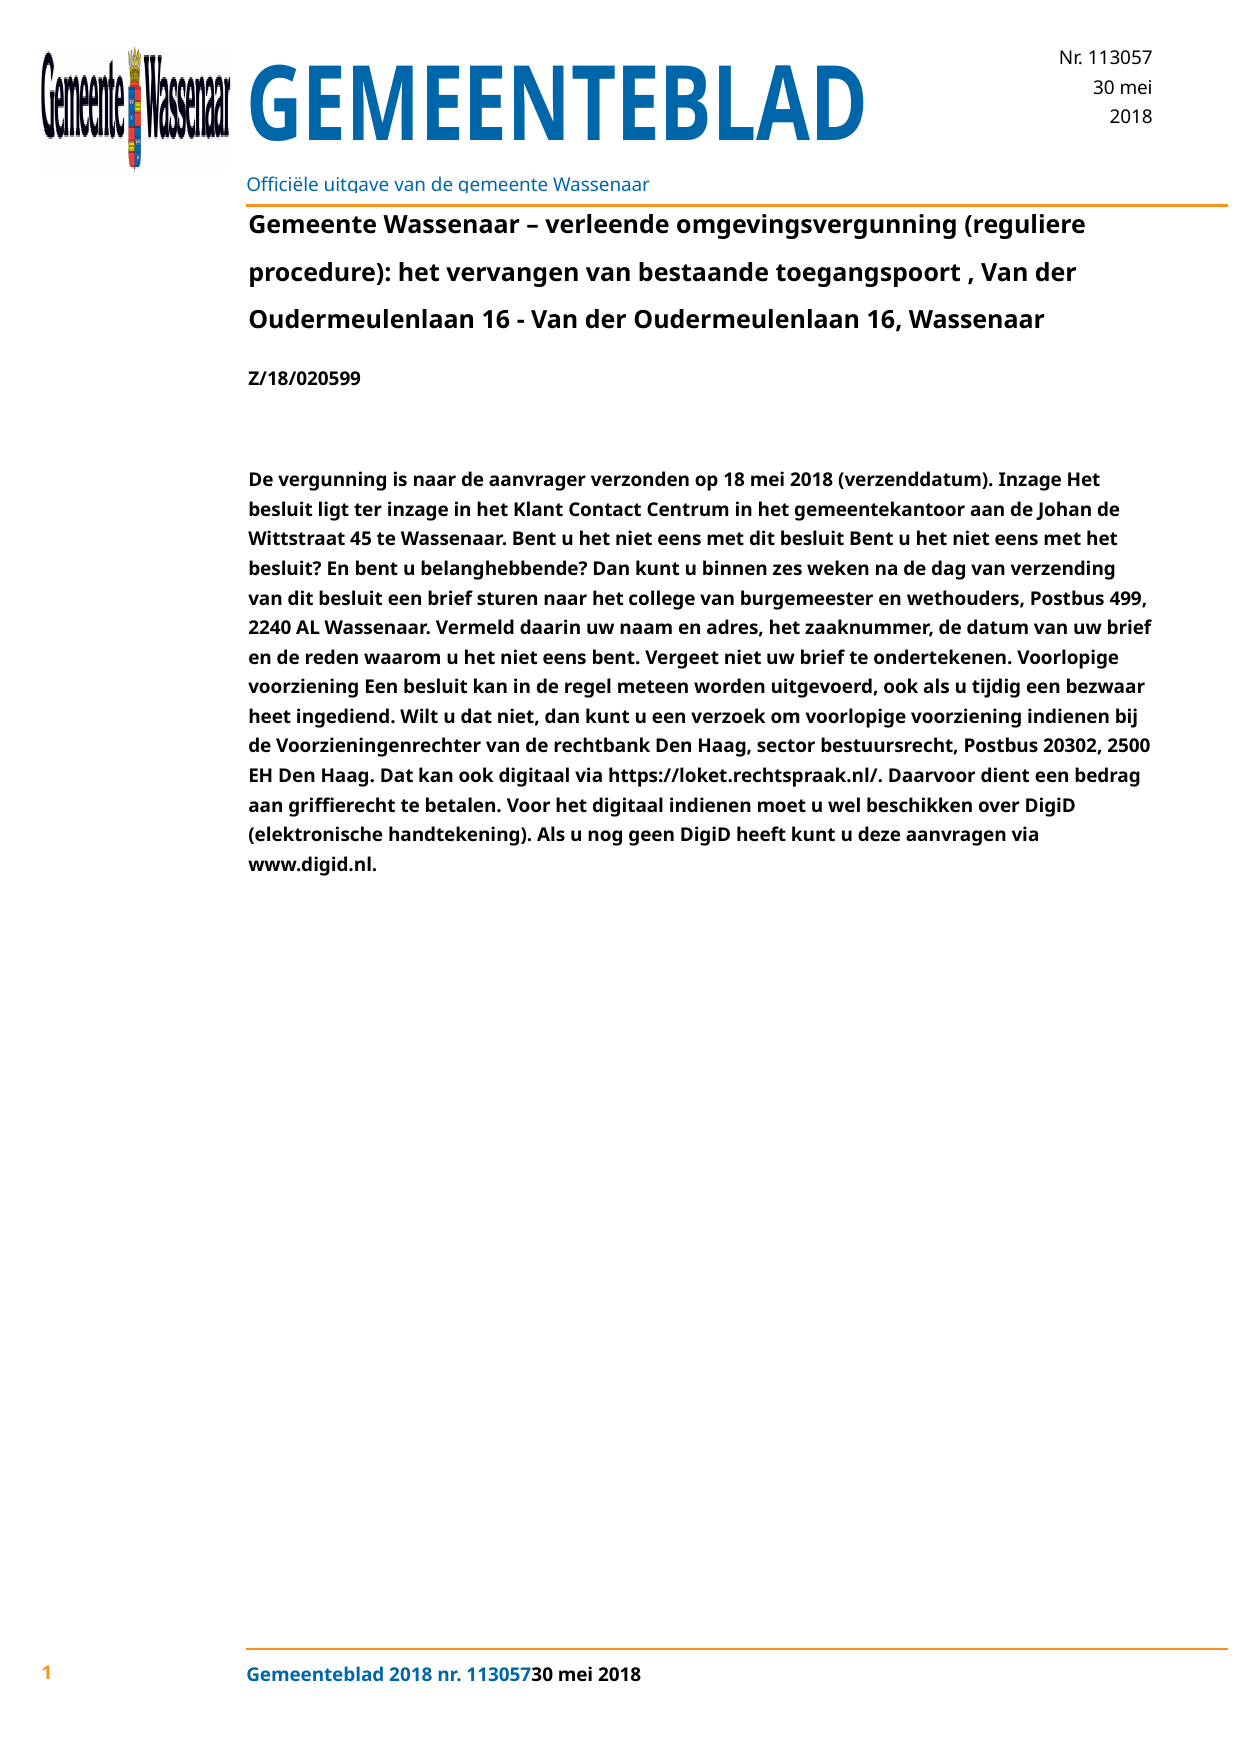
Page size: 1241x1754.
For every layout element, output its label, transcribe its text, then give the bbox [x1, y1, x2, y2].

text Z/18/020599 [248, 366, 1152, 391]
text Gemeente Wassenaar – verleende omgevingsvergunning (reguliere procedure): het vervangen van bestaande toegangspoort , Van der Oudermeulenlaan 16 - Van der Oudermeulenlaan 16, Wassenaar [248, 207, 1152, 336]
text De vergunning is naar de aanvrager verzonden op 18 mei 2018 (verzenddatum). Inzage Het besluit ligt ter inzage in het Klant Contact Centrum in het gemeentekantoor aan de Johan de Wittstraat 45 te Wassenaar. Bent u het niet eens met dit besluit Bent u het niet eens met het besluit? En bent u belanghebbende? Dan kunt u binnen zes weken na de dag van verzending van dit besluit een brief sturen naar het college van burgemeester en wethouders, Postbus 499, 2240 AL Wassenaar. Vermeld daarin uw naam en adres, het zaaknummer, de datum van uw brief en de reden waarom u het niet eens bent. Vergeet niet uw brief te ondertekenen. Voorlopige voorziening Een besluit kan in de regel meteen worden uitgevoerd, ook als u tijdig een bezwaar heet ingediend. Wilt u dat niet, dan kunt u een verzoek om voorlopige voorziening indienen bij de Voorzieningenrechter van de rechtbank Den Haag, sector bestuursrecht, Postbus 20302, 2500 EH Den Haag. Dat kan ook digitaal via https://loket.rechtspraak.nl/. Daarvoor dient een bedrag aan griffierecht te betalen. Voor het digitaal indienen moet u wel beschikken over DigiD (elektronische handtekening). Als u nog geen DigiD heeft kunt u deze aanvragen via www.digid.nl. [248, 466, 1152, 877]
picture [41, 47, 231, 172]
